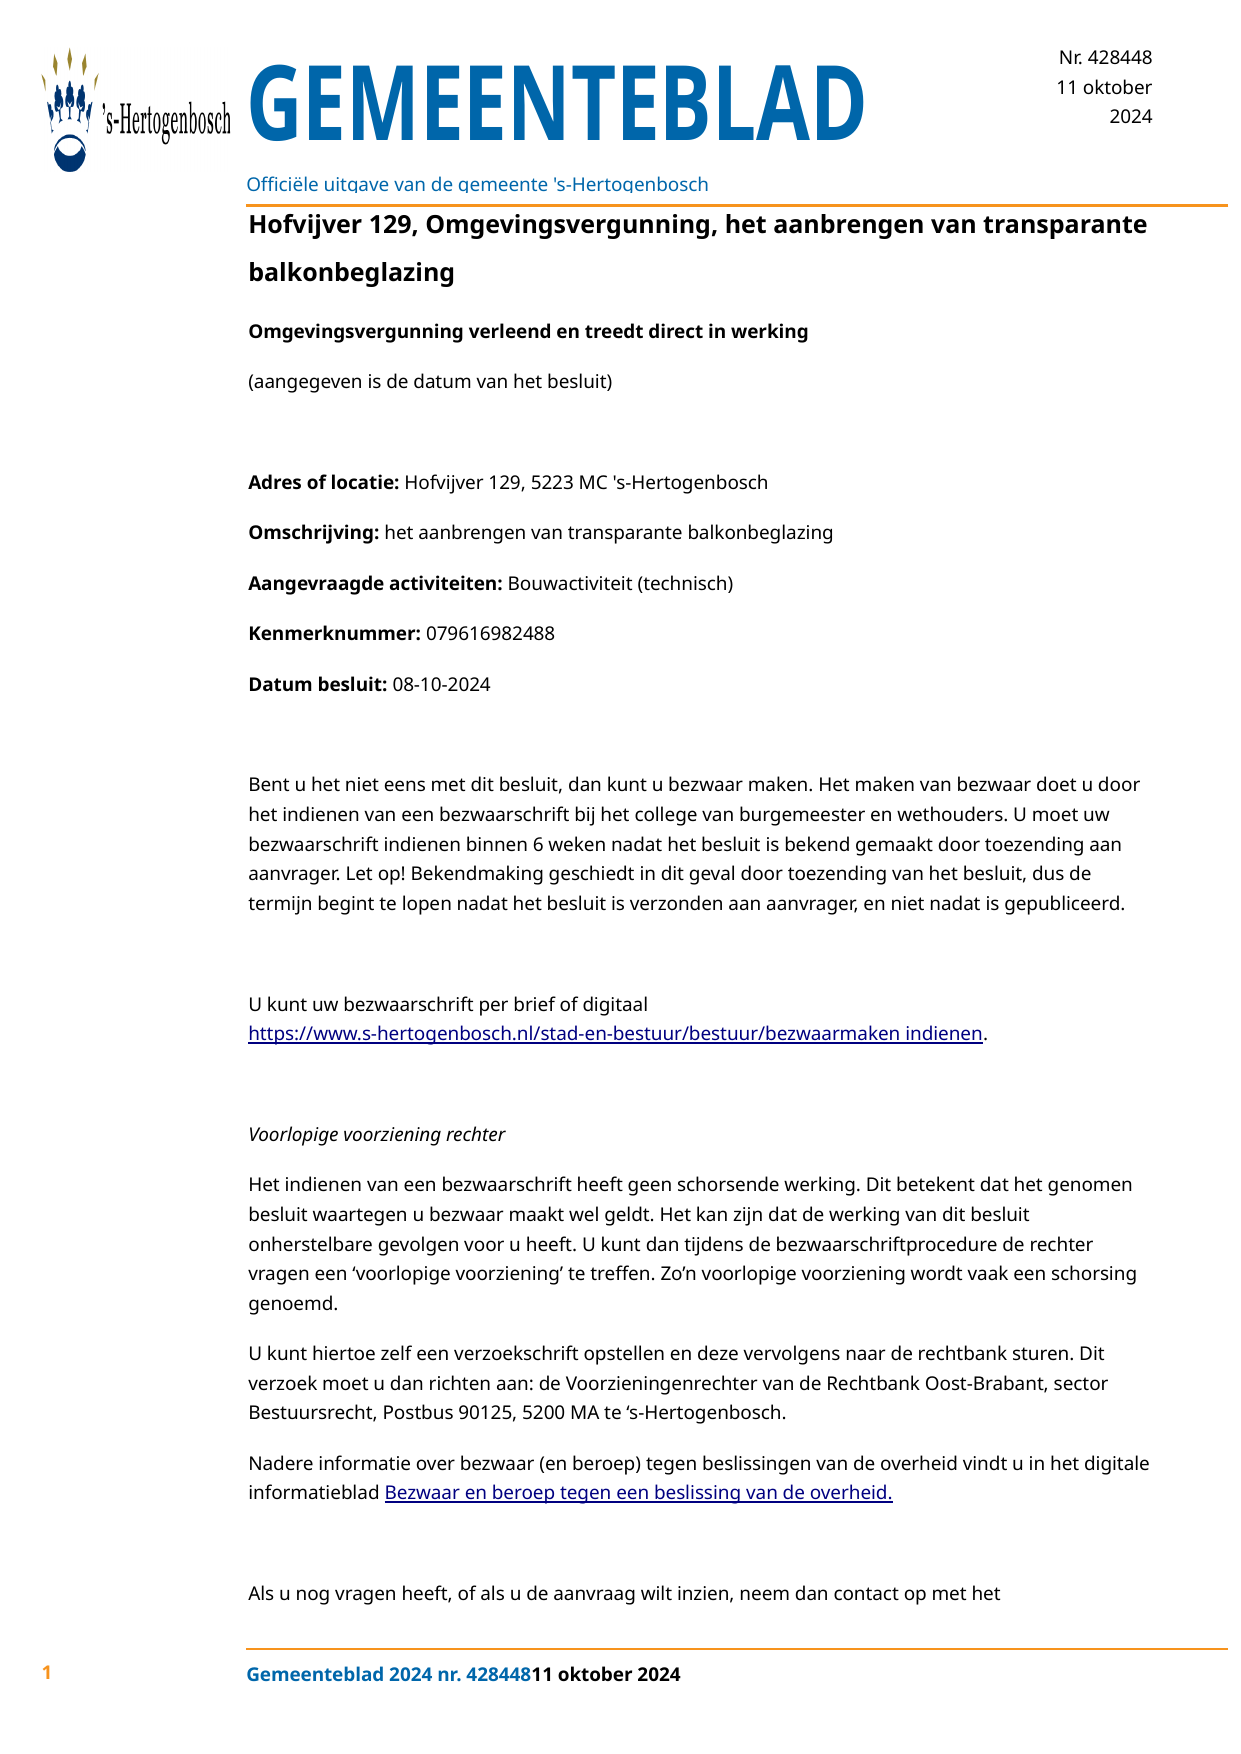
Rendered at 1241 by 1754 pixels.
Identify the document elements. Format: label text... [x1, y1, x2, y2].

text Hofvijver 129, Omgevingsvergunning, het aanbrengen van transparante balkonbeglazing [248, 207, 1152, 288]
text Als u nog vragen heeft, of als u de aanvraag wilt inzien, neem dan contact op met het [248, 1580, 1152, 1606]
text Omschrijving: het aanbrengen van transparante balkonbeglazing [248, 519, 1152, 545]
text Omgevingsvergunning verleend en treedt direct in werking [248, 318, 1152, 344]
text Voorlopige voorziening rechter [248, 1121, 1152, 1147]
text Bent u het niet eens met dit besluit, dan kunt u bezwaar maken. Het maken van bezwaar doet u door het indienen van een bezwaarschrift bij het college van burgemeester en wethouders. U moet uw bezwaarschrift indienen binnen 6 weken nadat het besluit is bekend gemaakt door toezending aan aanvrager. Let op! Bekendmaking geschiedt in dit geval door toezending van het besluit, dus de termijn begint te lopen nadat het besluit is verzonden aan aanvrager, en niet nadat is gepubliceerd. [248, 772, 1152, 916]
text U kunt hiertoe zelf een verzoekschrift opstellen en deze vervolgens naar de rechtbank sturen. Dit verzoek moet u dan richten aan: de Voorzieningenrechter van de Rechtbank Oost-Brabant, sector Bestuursrecht, Postbus 90125, 5200 MA te ‘s-Hertogenbosch. [248, 1340, 1152, 1425]
text U kunt uw bezwaarschrift per brief of digitaal https://www.s-hertogenbosch.nl/stad-en-bestuur/bestuur/bezwaarmaken indienen. [248, 991, 1152, 1046]
text (aangegeven is de datum van het besluit) [248, 368, 1152, 394]
text Aangevraagde activiteiten: Bouwactiviteit (technisch) [248, 570, 1152, 596]
picture [41, 47, 231, 172]
text Nadere informatie over bezwaar (en beroep) tegen beslissingen van de overheid vindt u in het digitale informatieblad Bezwaar en beroep tegen een beslissing van de overheid. [248, 1450, 1152, 1505]
text Datum besluit: 08-10-2024 [248, 671, 1152, 697]
text Het indienen van een bezwaarschrift heeft geen schorsende werking. Dit betekent dat het genomen besluit waartegen u bezwaar maakt wel geldt. Het kan zijn dat de werking van dit besluit onherstelbare gevolgen voor u heeft. U kunt dan tijdens de bezwaarschriftprocedure de rechter vragen een ‘voorlopige voorziening’ te treffen. Zo’n voorlopige voorziening wordt vaak een schorsing genoemd. [248, 1172, 1152, 1316]
text Adres of locatie: Hofvijver 129, 5223 MC 's-Hertogenbosch [248, 469, 1152, 495]
text Kenmerknummer: 079616982488 [248, 620, 1152, 646]
